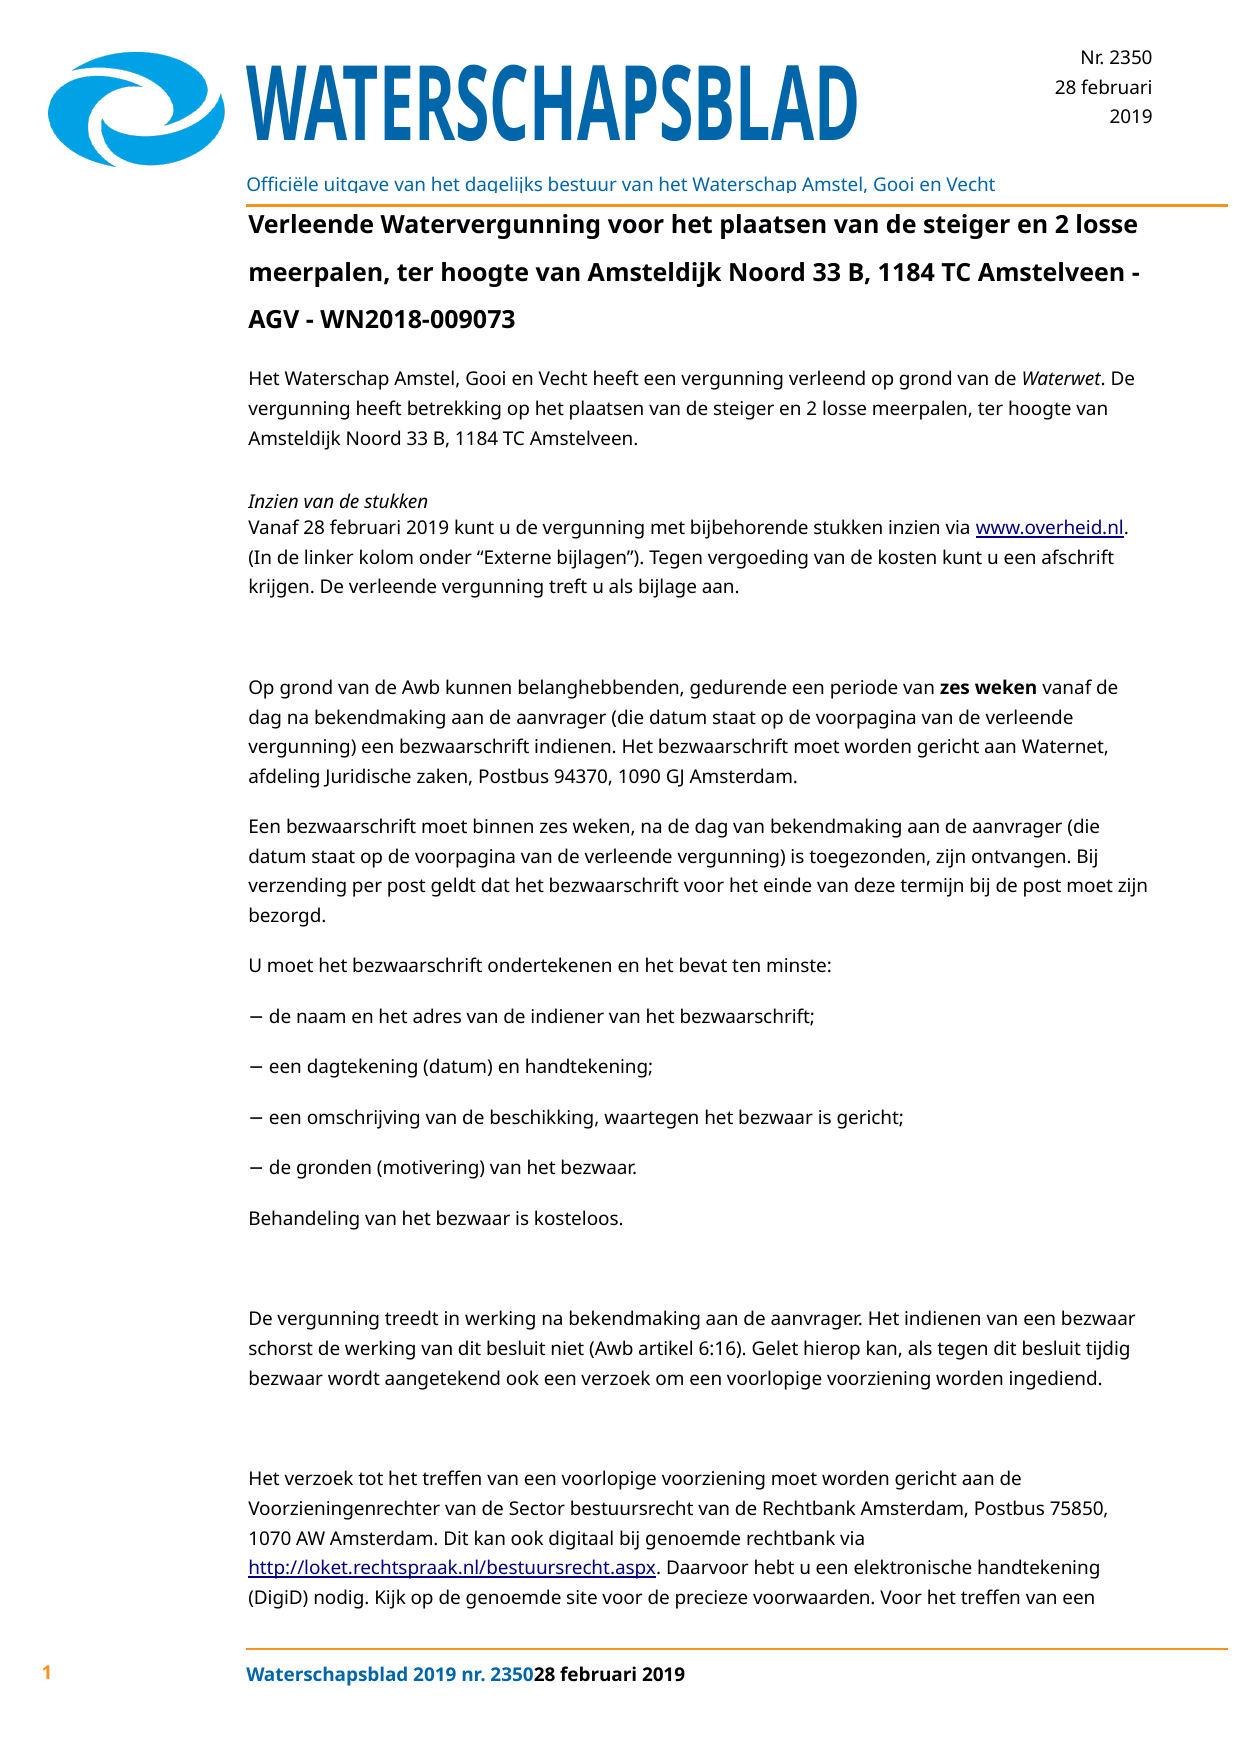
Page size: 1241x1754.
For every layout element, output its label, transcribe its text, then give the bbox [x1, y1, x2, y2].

text Inzien van de stukken [248, 489, 1152, 514]
text Het verzoek tot het treffen van een voorlopige voorziening moet worden gericht aan de Voorzieningenrechter van de Sector bestuursrecht van de Rechtbank Amsterdam, Postbus 75850, 1070 AW Amsterdam. Dit kan ook digitaal bij genoemde rechtbank via http://loket.rechtspraak.nl/bestuursrecht.aspx. Daarvoor hebt u een elektronische handtekening (DigiD) nodig. Kijk op de genoemde site voor de precieze voorwaarden. Voor het treffen van een [248, 1466, 1152, 1610]
text Behandeling van het bezwaar is kosteloos. [248, 1205, 1152, 1231]
text − de naam en het adres van de indiener van het bezwaarschrift; [248, 1003, 1152, 1029]
picture [41, 47, 231, 172]
text De vergunning treedt in werking na bekendmaking aan de aanvrager. Het indienen van een bezwaar schorst de werking van dit besluit niet (Awb artikel 6:16). Gelet hierop kan, als tegen dit besluit tijdig bezwaar wordt aangetekend ook een verzoek om een voorlopige voorziening worden ingediend. [248, 1306, 1152, 1391]
text Een bezwaarschrift moet binnen zes weken, na de dag van bekendmaking aan de aanvrager (die datum staat op de voorpagina van de verleende vergunning) is toegezonden, zijn ontvangen. Bij verzending per post geldt dat het bezwaarschrift voor het einde van deze termijn bij de post moet zijn bezorgd. [248, 813, 1152, 928]
text Vanaf 28 februari 2019 kunt u de vergunning met bijbehorende stukken inzien via www.overheid.nl. (In de linker kolom onder “Externe bijlagen”). Tegen vergoeding van de kosten kunt u een afschrift krijgen. De verleende vergunning treft u als bijlage aan. [248, 514, 1152, 599]
text − een dagtekening (datum) en handtekening; [248, 1053, 1152, 1079]
text Het Waterschap Amstel, Gooi en Vecht heeft een vergunning verleend op grond van de Waterwet. De vergunning heeft betrekking op het plaatsen van de steiger en 2 losse meerpalen, ter hoogte van Amsteldijk Noord 33 B, 1184 TC Amstelveen. [248, 366, 1152, 450]
text U moet het bezwaarschrift ondertekenen en het bevat ten minste: [248, 953, 1152, 978]
text − een omschrijving van de beschikking, waartegen het bezwaar is gericht; [248, 1104, 1152, 1130]
text − de gronden (motivering) van het bezwaar. [248, 1154, 1152, 1180]
text Op grond van de Awb kunnen belanghebbenden, gedurende een periode van zes weken vanaf de dag na bekendmaking aan de aanvrager (die datum staat op de voorpagina van de verleende vergunning) een bezwaarschrift indienen. Het bezwaarschrift moet worden gericht aan Waternet, afdeling Juridische zaken, Postbus 94370, 1090 GJ Amsterdam. [248, 674, 1152, 789]
text Verleende Watervergunning voor het plaatsen van de steiger en 2 losse meerpalen, ter hoogte van Amsteldijk Noord 33 B, 1184 TC Amstelveen - AGV - WN2018-009073 [248, 207, 1152, 336]
